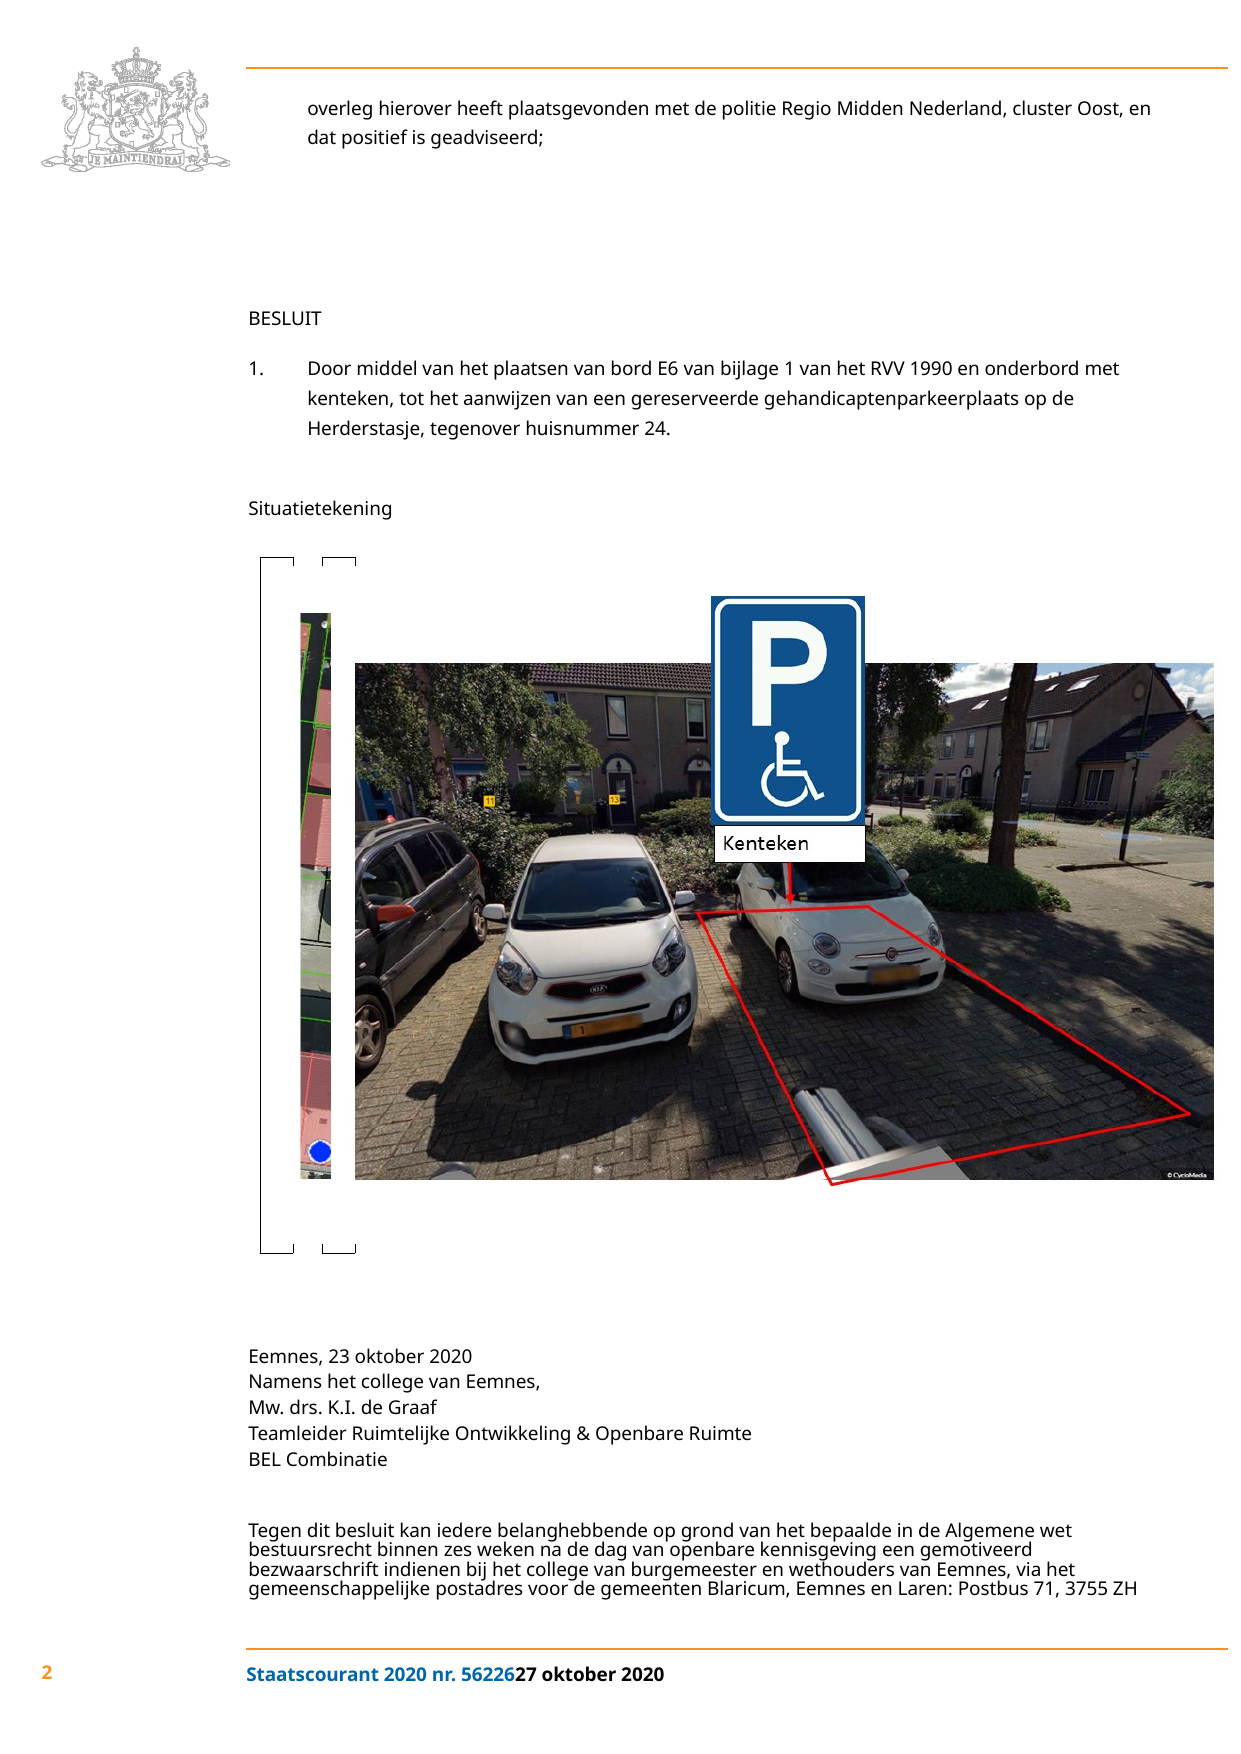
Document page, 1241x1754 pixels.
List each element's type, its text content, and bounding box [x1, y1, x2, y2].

text Teamleider Ruimtelijke Ontwikkeling & Openbare Ruimte [248, 1420, 1152, 1446]
text Namens het college van Eemnes, [248, 1369, 1152, 1394]
picture [268, 566, 1235, 1244]
text BEL Combinatie [248, 1446, 1152, 1472]
picture [41, 47, 231, 172]
text BESLUIT [248, 305, 1152, 331]
list Door middel van het plaatsen van bord E6 van bijlage 1 van het RVV 1990 en onderbord met kenteken, tot het aanwijzen van een gereserveerde gehandicaptenparkeerplaats op de Herderstasje, tegenover huisnummer 24. [248, 356, 1152, 441]
text Situatietekening [248, 495, 1152, 521]
list overleg hierover heeft plaatsgevonden met de politie Regio Midden Nederland, cluster Oost, en dat positief is geadviseerd; [248, 95, 1152, 150]
text Eemnes, 23 oktober 2020 [248, 1343, 1152, 1369]
text Mw. drs. K.I. de Graaf [248, 1394, 1152, 1420]
text Tegen dit besluit kan iedere belanghebbende op grond van het bepaalde in de Algemene wet bestuursrecht binnen zes weken na de dag van openbare kennisgeving een gemotiveerd bezwaarschrift indienen bij het college van burgemeester en wethouders van Eemnes, via het gemeenschappelijke postadres voor de gemeenten Blaricum, Eemnes en Laren: Postbus 71, 3755 ZH [248, 1522, 1152, 1599]
